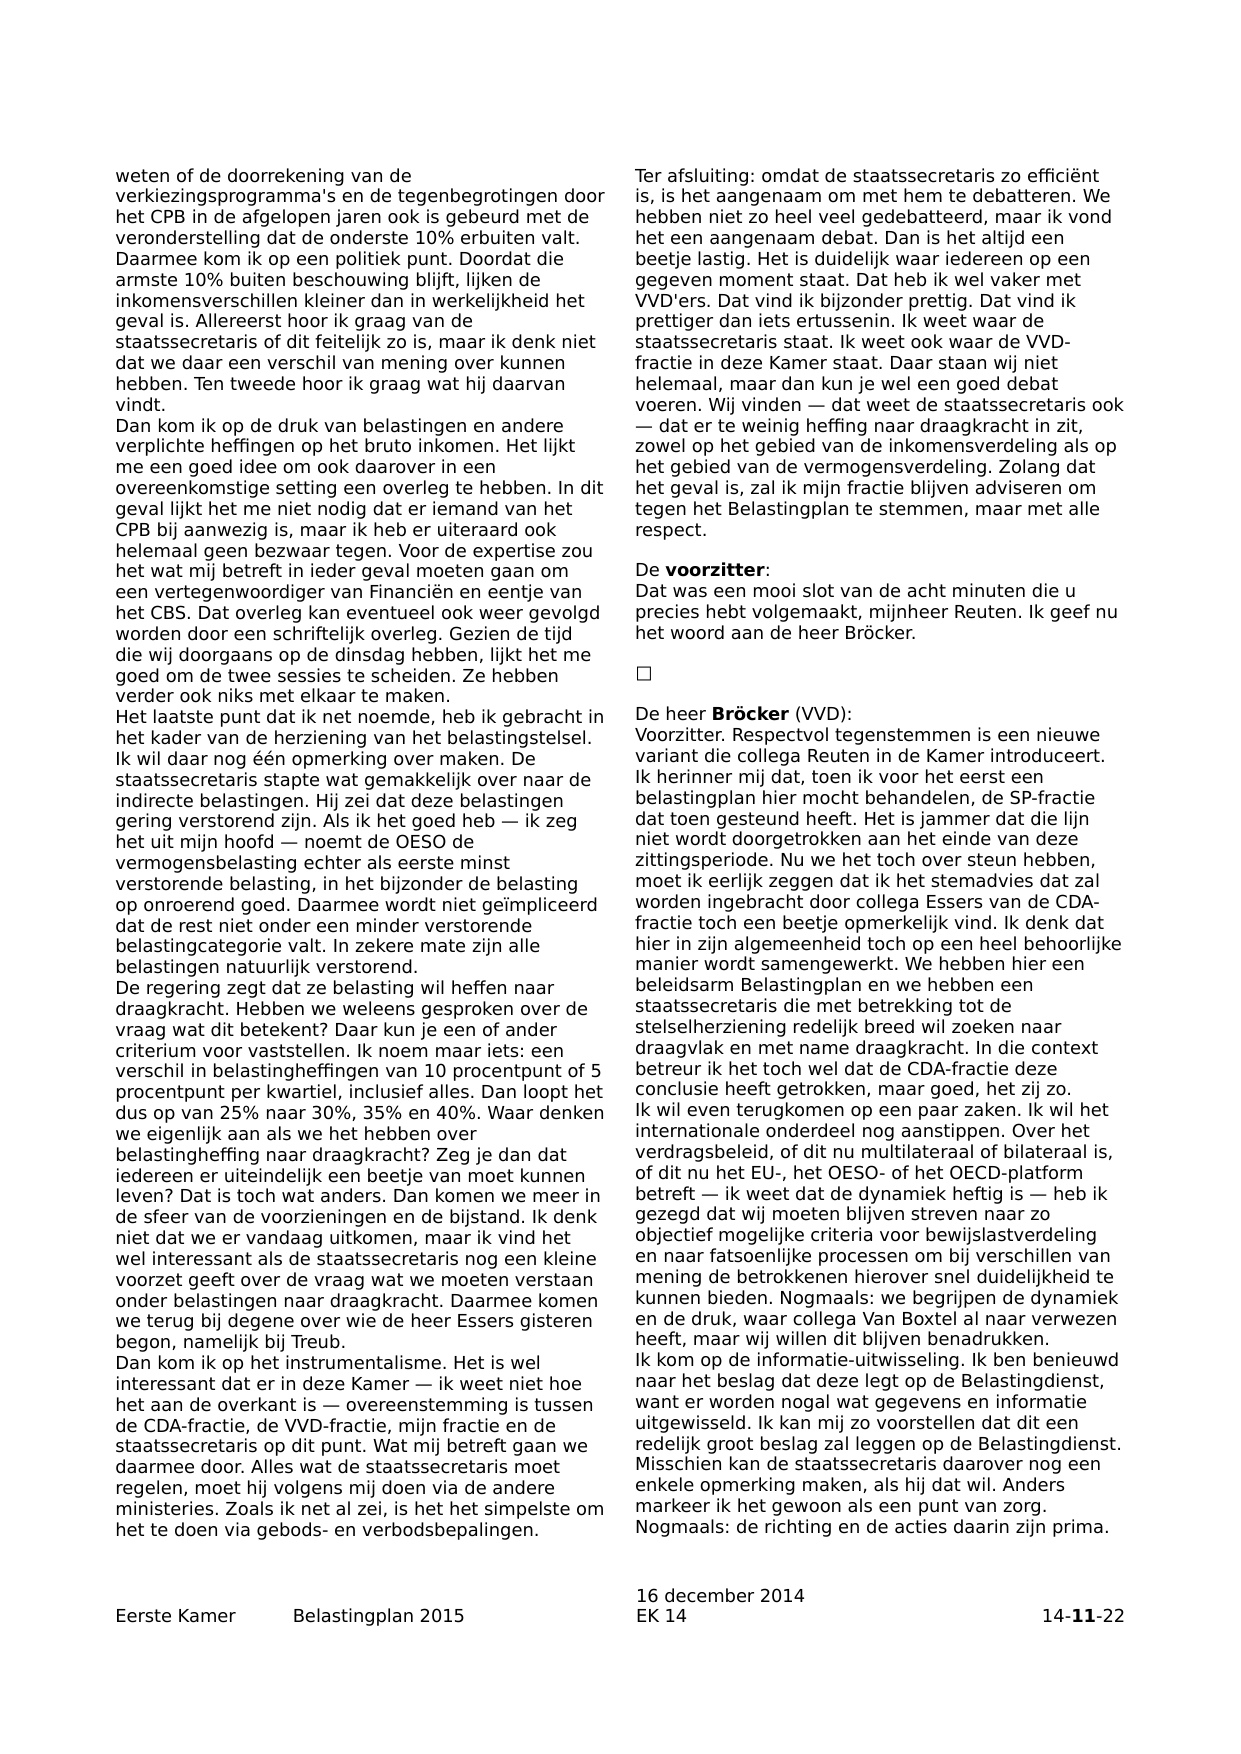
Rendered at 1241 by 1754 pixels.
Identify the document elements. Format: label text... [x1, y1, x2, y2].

text Ik kom op de informatie-uitwisseling. Ik ben benieuwd naar het beslag dat deze legt op de Belastingdienst, want er worden nogal wat gegevens en informatie uitgewisseld. Ik kan mij zo voorstellen dat dit een redelijk groot beslag zal leggen op de Belastingdienst. Misschien kan de staatssecretaris daarover nog een enkele opmerking maken, als hij dat wil. Anders markeer ik het gewoon als een punt van zorg. Nogmaals: de richting en de acties daarin zijn prima. [635, 1350, 1125, 1537]
text weten of de doorrekening van de verkiezingsprogramma's en de tegenbegrotingen door het CPB in de afgelopen jaren ook is gebeurd met de veronderstelling dat de onderste 10% erbuiten valt. Daarmee kom ik op een politiek punt. Doordat die armste 10% buiten beschouwing blijft, lijken de inkomensverschillen kleiner dan in werkelijkheid het geval is. Allereerst hoor ik graag van de staatssecretaris of dit feitelijk zo is, maar ik denk niet dat we daar een verschil van mening over kunnen hebben. Ten tweede hoor ik graag wat hij daarvan vindt. [115, 165, 605, 415]
text Dan kom ik op de druk van belastingen en andere verplichte heffingen op het bruto inkomen. Het lijkt me een goed idee om ook daarover in een overeenkomstige setting een overleg te hebben. In dit geval lijkt het me niet nodig dat er iemand van het CPB bij aanwezig is, maar ik heb er uiteraard ook helemaal geen bezwaar tegen. Voor de expertise zou het wat mij betreft in ieder geval moeten gaan om een vertegenwoordiger van Financiën en eentje van het CBS. Dat overleg kan eventueel ook weer gevolgd worden door een schriftelijk overleg. Gezien de tijd die wij doorgaans op de dinsdag hebben, lijkt het me goed om de twee sessies te scheiden. Ze hebben verder ook niks met elkaar te maken. [115, 415, 605, 707]
text Voorzitter. Respectvol tegenstemmen is een nieuwe variant die collega Reuten in de Kamer introduceert. Ik herinner mij dat, toen ik voor het eerst een belastingplan hier mocht behandelen, de SP-fractie dat toen gesteund heeft. Het is jammer dat die lijn niet wordt doorgetrokken aan het einde van deze zittingsperiode. Nu we het toch over steun hebben, moet ik eerlijk zeggen dat ik het stemadvies dat zal worden ingebracht door collega Essers van de CDA-fractie toch een beetje opmerkelijk vind. Ik denk dat hier in zijn algemeenheid toch op een heel behoorlijke manier wordt samengewerkt. We hebben hier een beleidsarm Belastingplan en we hebben een staatssecretaris die met betrekking tot de stelselherziening redelijk breed wil zoeken naar draagvlak en met name draagkracht. In die context betreur ik het toch wel dat de CDA-fractie deze conclusie heeft getrokken, maar goed, het zij zo. [635, 725, 1125, 1100]
text De heer Bröcker (VVD): [635, 704, 1125, 725]
text Het laatste punt dat ik net noemde, heb ik gebracht in het kader van de herziening van het belastingstelsel. Ik wil daar nog één opmerking over maken. De staatssecretaris stapte wat gemakkelijk over naar de indirecte belastingen. Hij zei dat deze belastingen gering verstorend zijn. Als ik het goed heb — ik zeg het uit mijn hoofd — noemt de OESO de vermogensbelasting echter als eerste minst verstorende belasting, in het bijzonder de belasting op onroerend goed. Daarmee wordt niet geïmpliceerd dat de rest niet onder een minder verstorende belastingcategorie valt. In zekere mate zijn alle belastingen natuurlijk verstorend. [115, 707, 605, 978]
text ⬜ [635, 663, 1125, 684]
text De regering zegt dat ze belasting wil heffen naar draagkracht. Hebben we weleens gesproken over de vraag wat dit betekent? Daar kun je een of ander criterium voor vaststellen. Ik noem maar iets: een verschil in belastingheffingen van 10 procentpunt of 5 procentpunt per kwartiel, inclusief alles. Dan loopt het dus op van 25% naar 30%, 35% en 40%. Waar denken we eigenlijk aan als we het hebben over belastingheffing naar draagkracht? Zeg je dan dat iedereen er uiteindelijk een beetje van moet kunnen leven? Dat is toch wat anders. Dan komen we meer in de sfeer van de voorzieningen en de bijstand. Ik denk niet dat we er vandaag uitkomen, maar ik vind het wel interessant als de staatssecretaris nog een kleine voorzet geeft over de vraag wat we moeten verstaan onder belastingen naar draagkracht. Daarmee komen we terug bij degene over wie de heer Essers gisteren begon, namelijk bij Treub. [115, 978, 605, 1353]
text Dat was een mooi slot van de acht minuten die u precies hebt volgemaakt, mijnheer Reuten. Ik geef nu het woord aan de heer Bröcker. [635, 581, 1125, 643]
text Ter afsluiting: omdat de staatssecretaris zo efficiënt is, is het aangenaam om met hem te debatteren. We hebben niet zo heel veel gedebatteerd, maar ik vond het een aangenaam debat. Dan is het altijd een beetje lastig. Het is duidelijk waar iedereen op een gegeven moment staat. Dat heb ik wel vaker met VVD'ers. Dat vind ik bijzonder prettig. Dat vind ik prettiger dan iets ertussenin. Ik weet waar de staatssecretaris staat. Ik weet ook waar de VVD-fractie in deze Kamer staat. Daar staan wij niet helemaal, maar dan kun je wel een goed debat voeren. Wij vinden — dat weet de staatssecretaris ook — dat er te weinig heffing naar draagkracht in zit, zowel op het gebied van de inkomensverdeling als op het gebied van de vermogensverdeling. Zolang dat het geval is, zal ik mijn fractie blijven adviseren om tegen het Belastingplan te stemmen, maar met alle respect. [635, 165, 1125, 540]
text De voorzitter: [635, 560, 1125, 581]
text Ik wil even terugkomen op een paar zaken. Ik wil het internationale onderdeel nog aanstippen. Over het verdragsbeleid, of dit nu multilateraal of bilateraal is, of dit nu het EU-, het OESO- of het OECD-platform betreft — ik weet dat de dynamiek heftig is — heb ik gezegd dat wij moeten blijven streven naar zo objectief mogelijke criteria voor bewijslastverdeling en naar fatsoenlijke processen om bij verschillen van mening de betrokkenen hierover snel duidelijkheid te kunnen bieden. Nogmaals: we begrijpen de dynamiek en de druk, waar collega Van Boxtel al naar verwezen heeft, maar wij willen dit blijven benadrukken. [635, 1100, 1125, 1350]
text Dan kom ik op het instrumentalisme. Het is wel interessant dat er in deze Kamer — ik weet niet hoe het aan de overkant is — overeenstemming is tussen de CDA-fractie, de VVD-fractie, mijn fractie en de staatssecretaris op dit punt. Wat mij betreft gaan we daarmee door. Alles wat de staatssecretaris moet regelen, moet hij volgens mij doen via de andere ministeries. Zoals ik net al zei, is het het simpelste om het te doen via gebods- en verbodsbepalingen. [115, 1353, 605, 1540]
